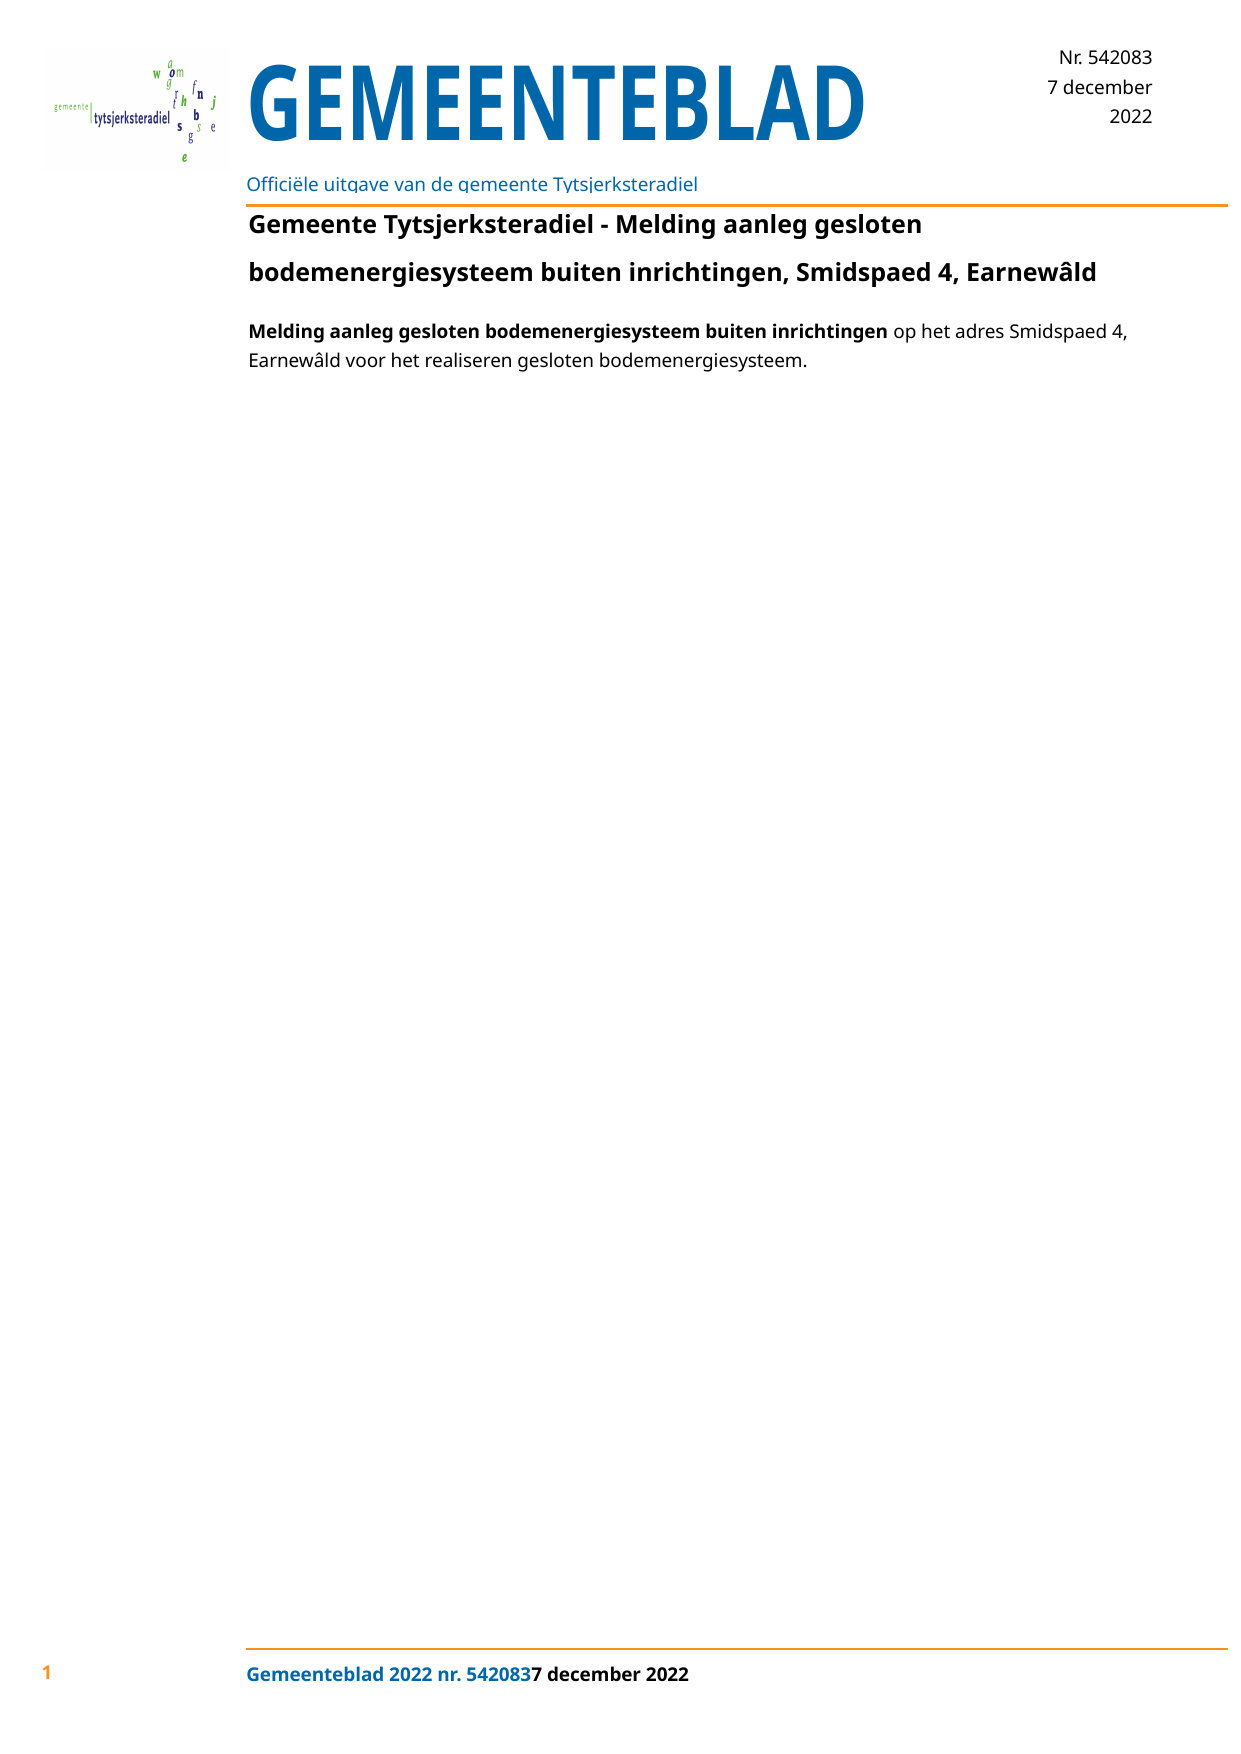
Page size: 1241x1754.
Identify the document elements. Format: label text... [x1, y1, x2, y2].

text Gemeente Tytsjerksteradiel - Melding aanleg gesloten bodemenergiesysteem buiten inrichtingen, Smidspaed 4, Earnewâld [248, 207, 1152, 288]
text Melding aanleg gesloten bodemenergiesysteem buiten inrichtingen op het adres Smidspaed 4, Earnewâld voor het realiseren gesloten bodemenergiesysteem. [248, 318, 1152, 373]
picture [41, 47, 231, 172]
